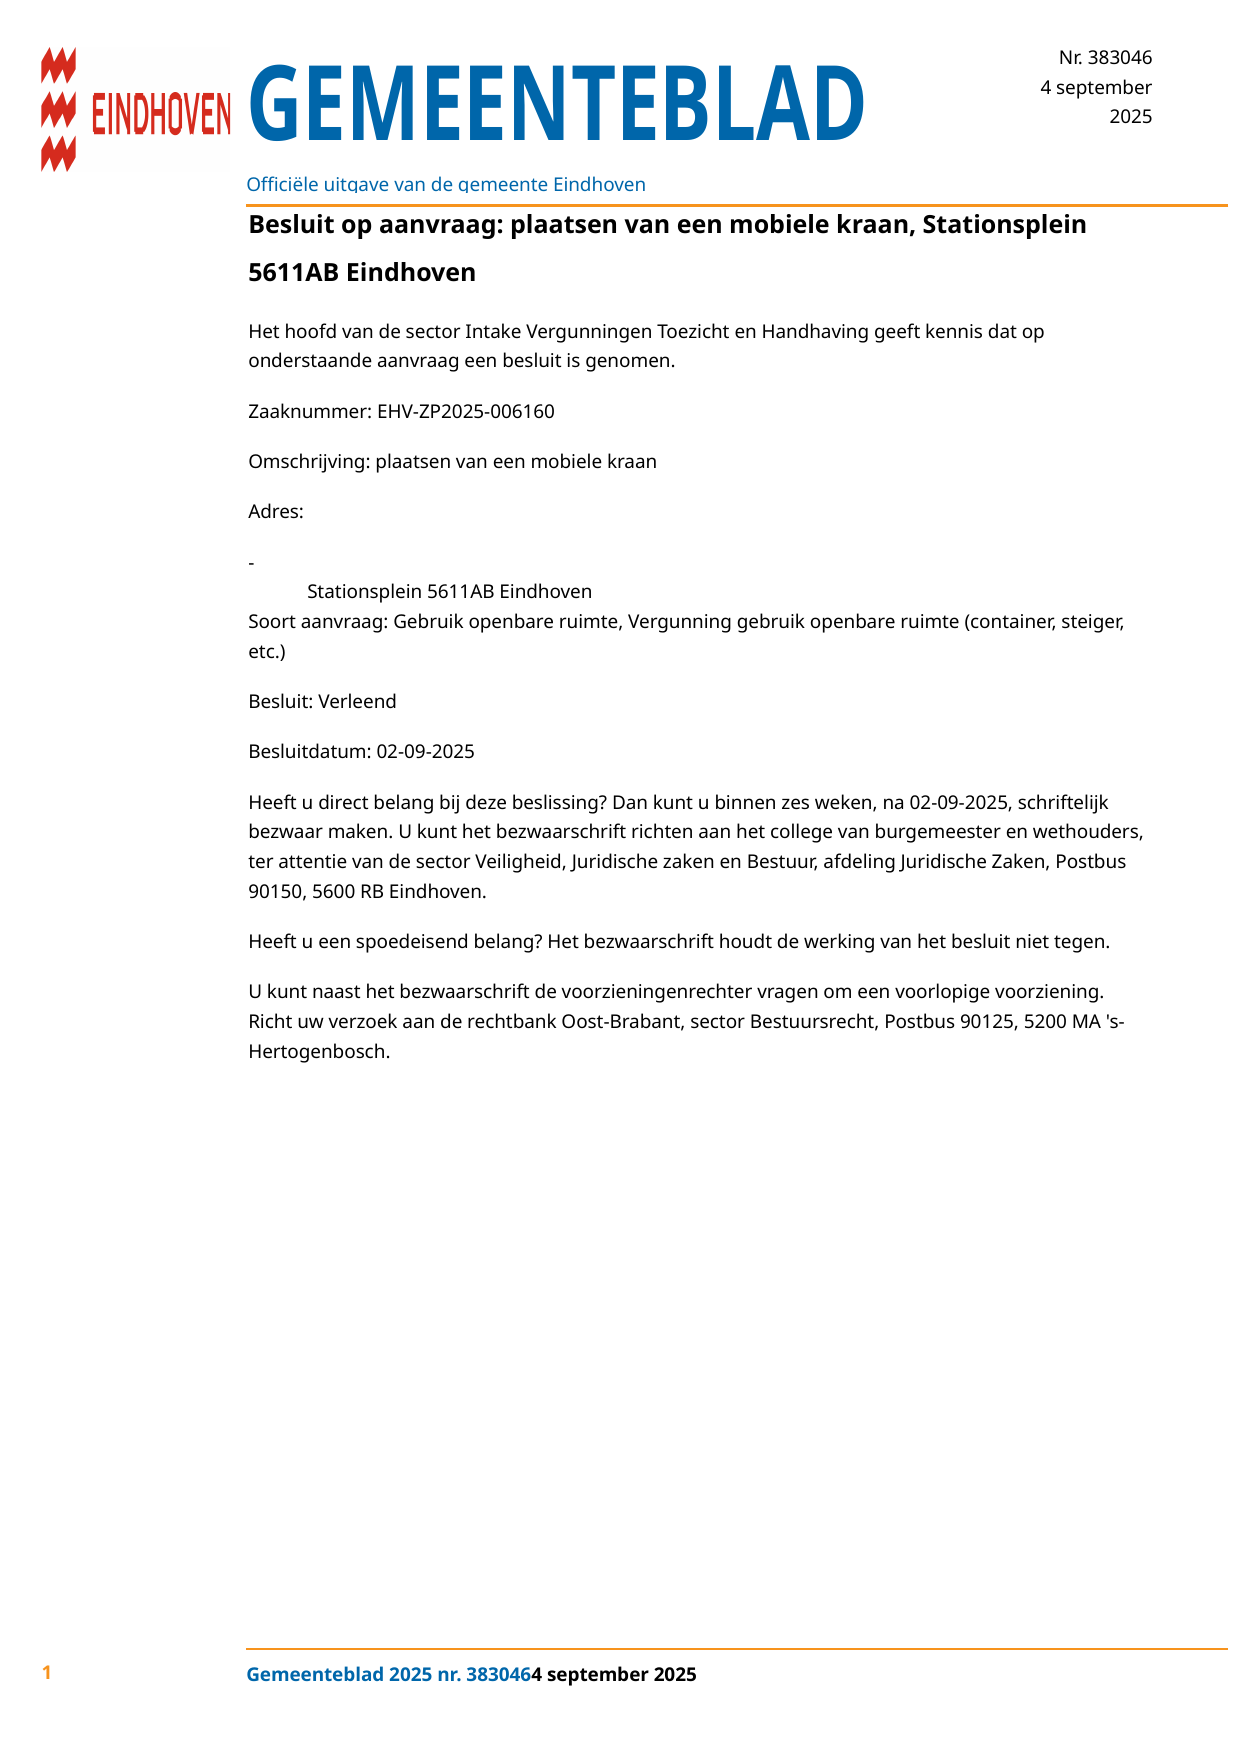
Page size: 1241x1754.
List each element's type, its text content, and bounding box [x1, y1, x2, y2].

picture [41, 47, 231, 172]
text Besluit op aanvraag: plaatsen van een mobiele kraan, Stationsplein 5611AB Eindhoven [248, 207, 1152, 288]
text Besluit: Verleend [248, 688, 1152, 714]
text Besluitdatum: 02-09-2025 [248, 739, 1152, 764]
text Heeft u direct belang bij deze beslissing? Dan kunt u binnen zes weken, na 02-09-2025, schriftelijk bezwaar maken. U kunt het bezwaarschrift richten aan het college van burgemeester en wethouders, ter attentie van de sector Veiligheid, Juridische zaken en Bestuur, afdeling Juridische Zaken, Postbus 90150, 5600 RB Eindhoven. [248, 789, 1152, 904]
text Soort aanvraag: Gebruik openbare ruimte, Vergunning gebruik openbare ruimte (container, steiger, etc.) [248, 608, 1152, 664]
text U kunt naast het bezwaarschrift de voorzieningenrechter vragen om een voorlopige voorziening. Richt uw verzoek aan de rechtbank Oost-Brabant, sector Bestuursrecht, Postbus 90125, 5200 MA 's-Hertogenbosch. [248, 979, 1152, 1064]
text Zaaknummer: EHV-ZP2025-006160 [248, 398, 1152, 424]
text Het hoofd van de sector Intake Vergunningen Toezicht en Handhaving geeft kennis dat op onderstaande aanvraag een besluit is genomen. [248, 318, 1152, 373]
text Heeft u een spoedeisend belang? Het bezwaarschrift houdt de werking van het besluit niet tegen. [248, 928, 1152, 954]
text Omschrijving: plaatsen van een mobiele kraan [248, 448, 1152, 474]
list Stationsplein 5611AB Eindhoven [248, 579, 1152, 604]
text Adres: [248, 499, 1152, 524]
